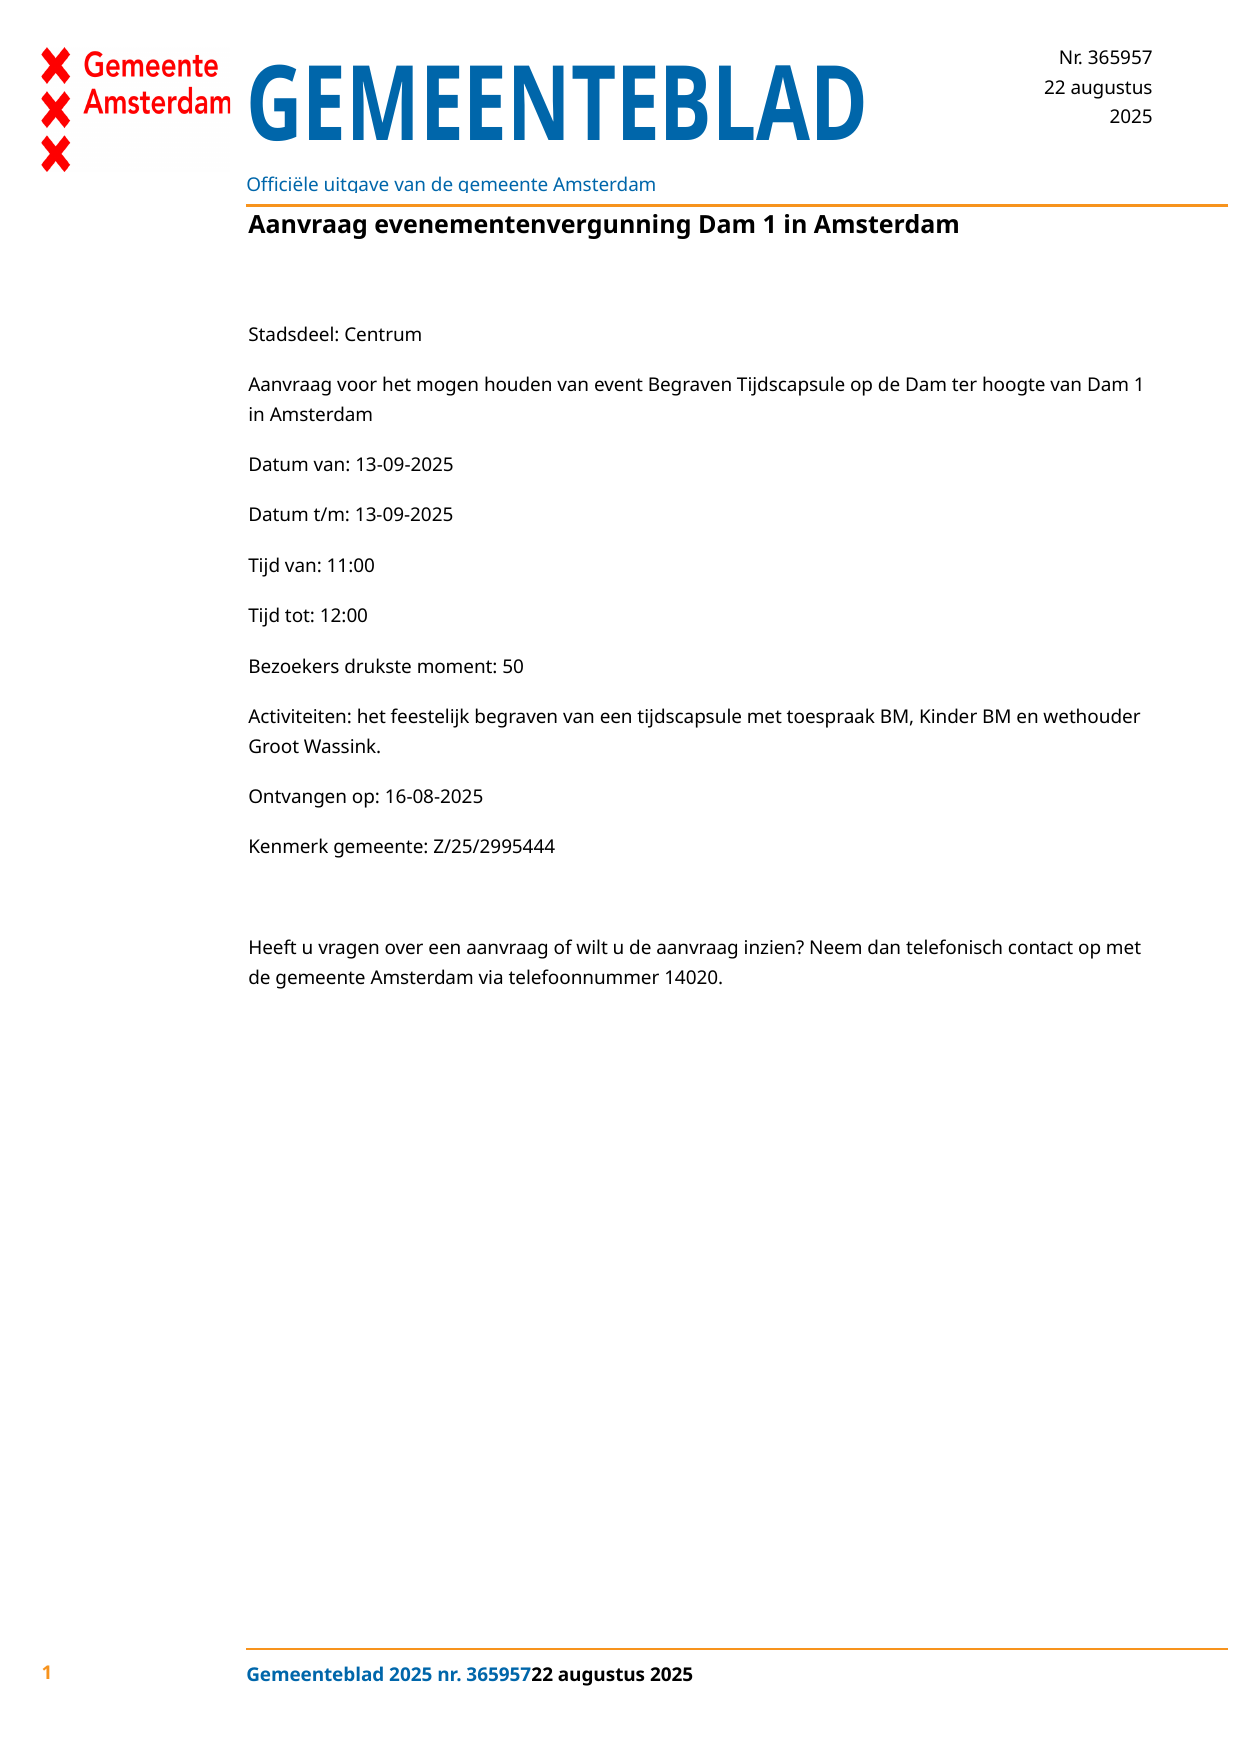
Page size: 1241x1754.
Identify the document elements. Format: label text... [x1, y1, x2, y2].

text Bezoekers drukste moment: 50 [248, 653, 1152, 678]
text Ontvangen op: 16-08-2025 [248, 783, 1152, 809]
text Tijd tot: 12:00 [248, 602, 1152, 628]
text Aanvraag voor het mogen houden van event Begraven Tijdscapsule op de Dam ter hoogte van Dam 1 in Amsterdam [248, 371, 1152, 426]
text Stadsdeel: Centrum [248, 321, 1152, 346]
text Aanvraag evenementenvergunning Dam 1 in Amsterdam [248, 207, 1152, 241]
text Kenmerk gemeente: Z/25/2995444 [248, 834, 1152, 859]
text Activiteiten: het feestelijk begraven van een tijdscapsule met toespraak BM, Kinder BM en wethouder Groot Wassink. [248, 703, 1152, 758]
text Datum t/m: 13-09-2025 [248, 502, 1152, 527]
text Tijd van: 11:00 [248, 552, 1152, 578]
picture [41, 47, 231, 172]
text Heeft u vragen over een aanvraag of wilt u de aanvraag inzien? Neem dan telefonisch contact op met de gemeente Amsterdam via telefoonnummer 14020. [248, 934, 1152, 990]
text Datum van: 13-09-2025 [248, 451, 1152, 477]
